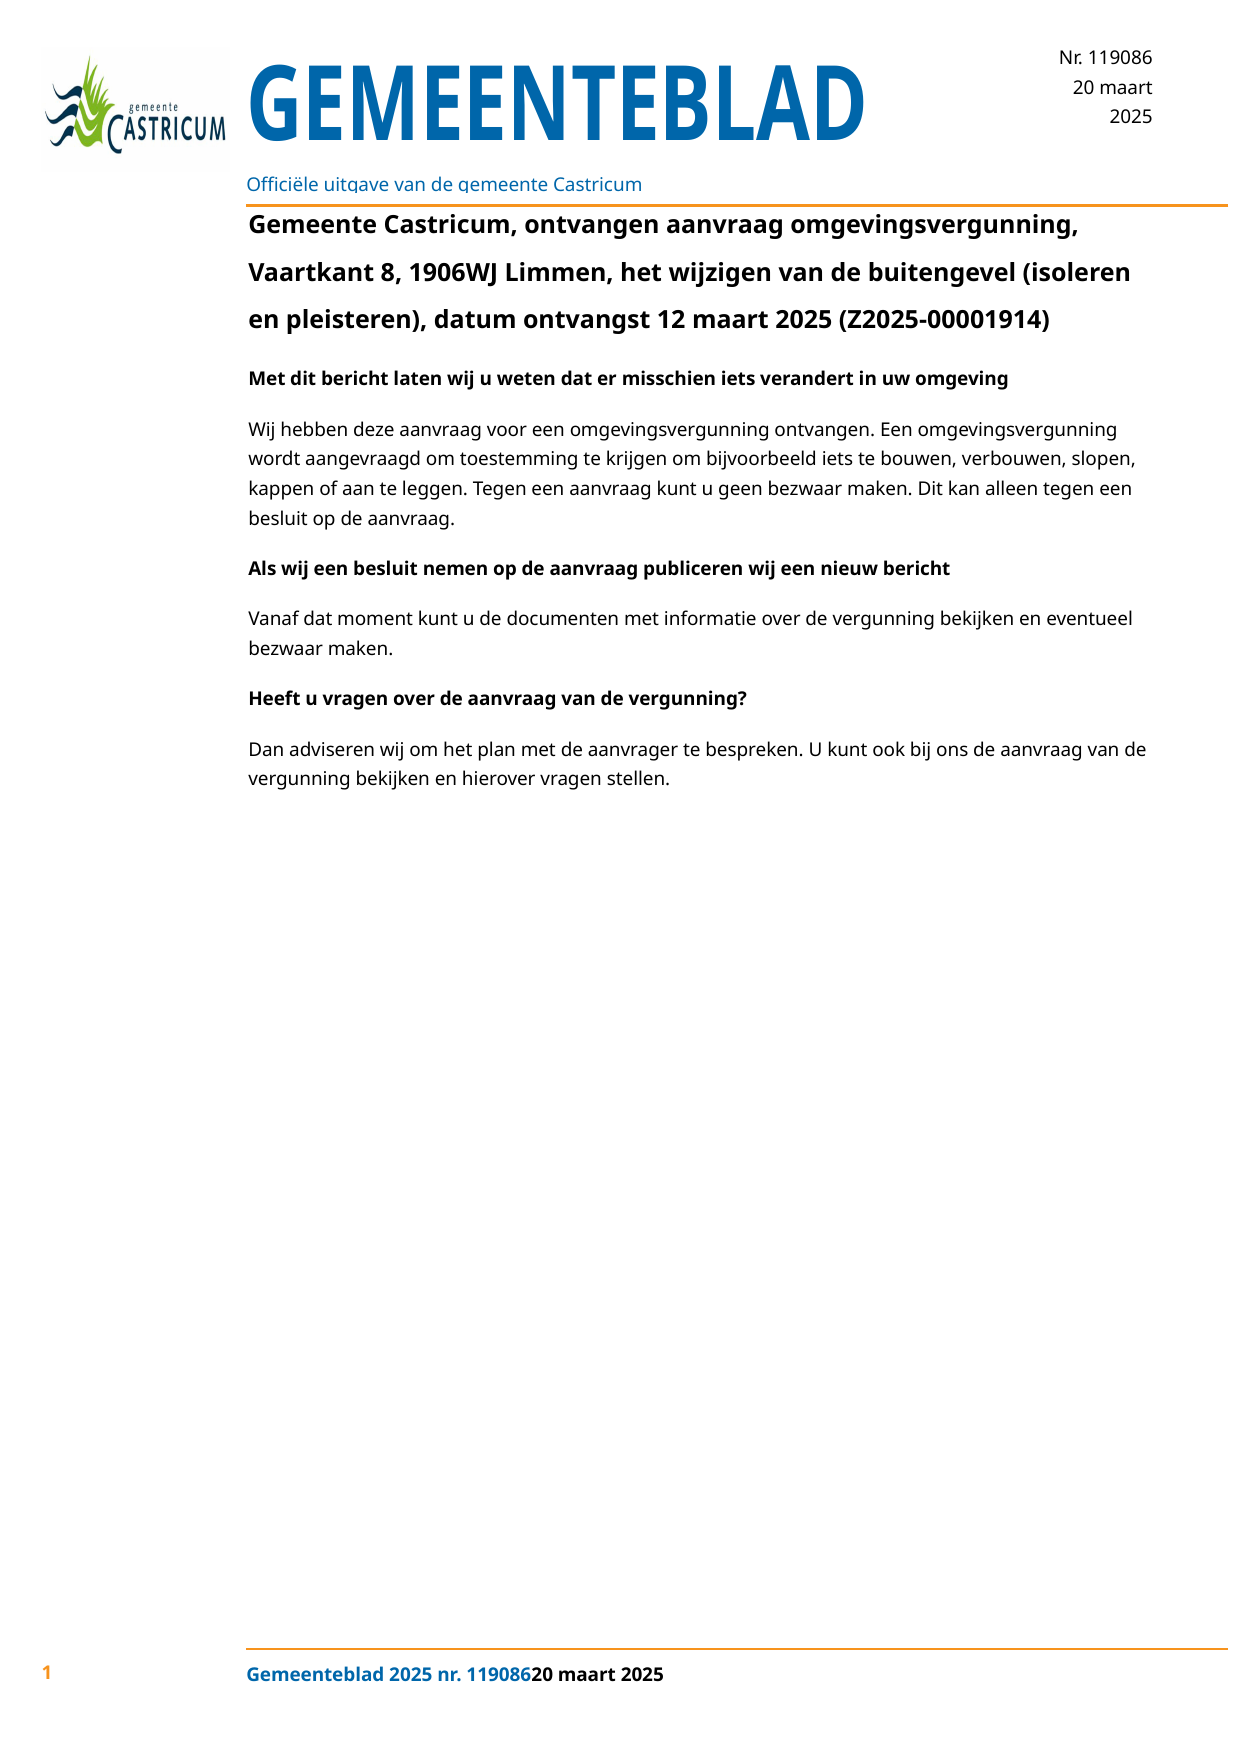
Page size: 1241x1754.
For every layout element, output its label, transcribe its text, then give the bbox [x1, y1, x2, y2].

text Heeft u vragen over de aanvraag van de vergunning? [248, 686, 1152, 711]
text Als wij een besluit nemen op de aanvraag publiceren wij een nieuw bericht [248, 555, 1152, 581]
picture [41, 47, 231, 172]
text Wij hebben deze aanvraag voor een omgevingsvergunning ontvangen. Een omgevingsvergunning wordt aangevraagd om toestemming te krijgen om bijvoorbeeld iets te bouwen, verbouwen, slopen, kappen of aan te leggen. Tegen een aanvraag kunt u geen bezwaar maken. Dit kan alleen tegen een besluit op de aanvraag. [248, 416, 1152, 530]
text Dan adviseren wij om het plan met de aanvrager te bespreken. U kunt ook bij ons de aanvraag van de vergunning bekijken en hierover vragen stellen. [248, 736, 1152, 791]
text Met dit bericht laten wij u weten dat er misschien iets verandert in uw omgeving [248, 366, 1152, 391]
text Gemeente Castricum, ontvangen aanvraag omgevingsvergunning, Vaartkant 8, 1906WJ Limmen, het wijzigen van de buitengevel (isoleren en pleisteren), datum ontvangst 12 maart 2025 (Z2025-00001914) [248, 207, 1152, 336]
text Vanaf dat moment kunt u de documenten met informatie over de vergunning bekijken en eventueel bezwaar maken. [248, 606, 1152, 661]
